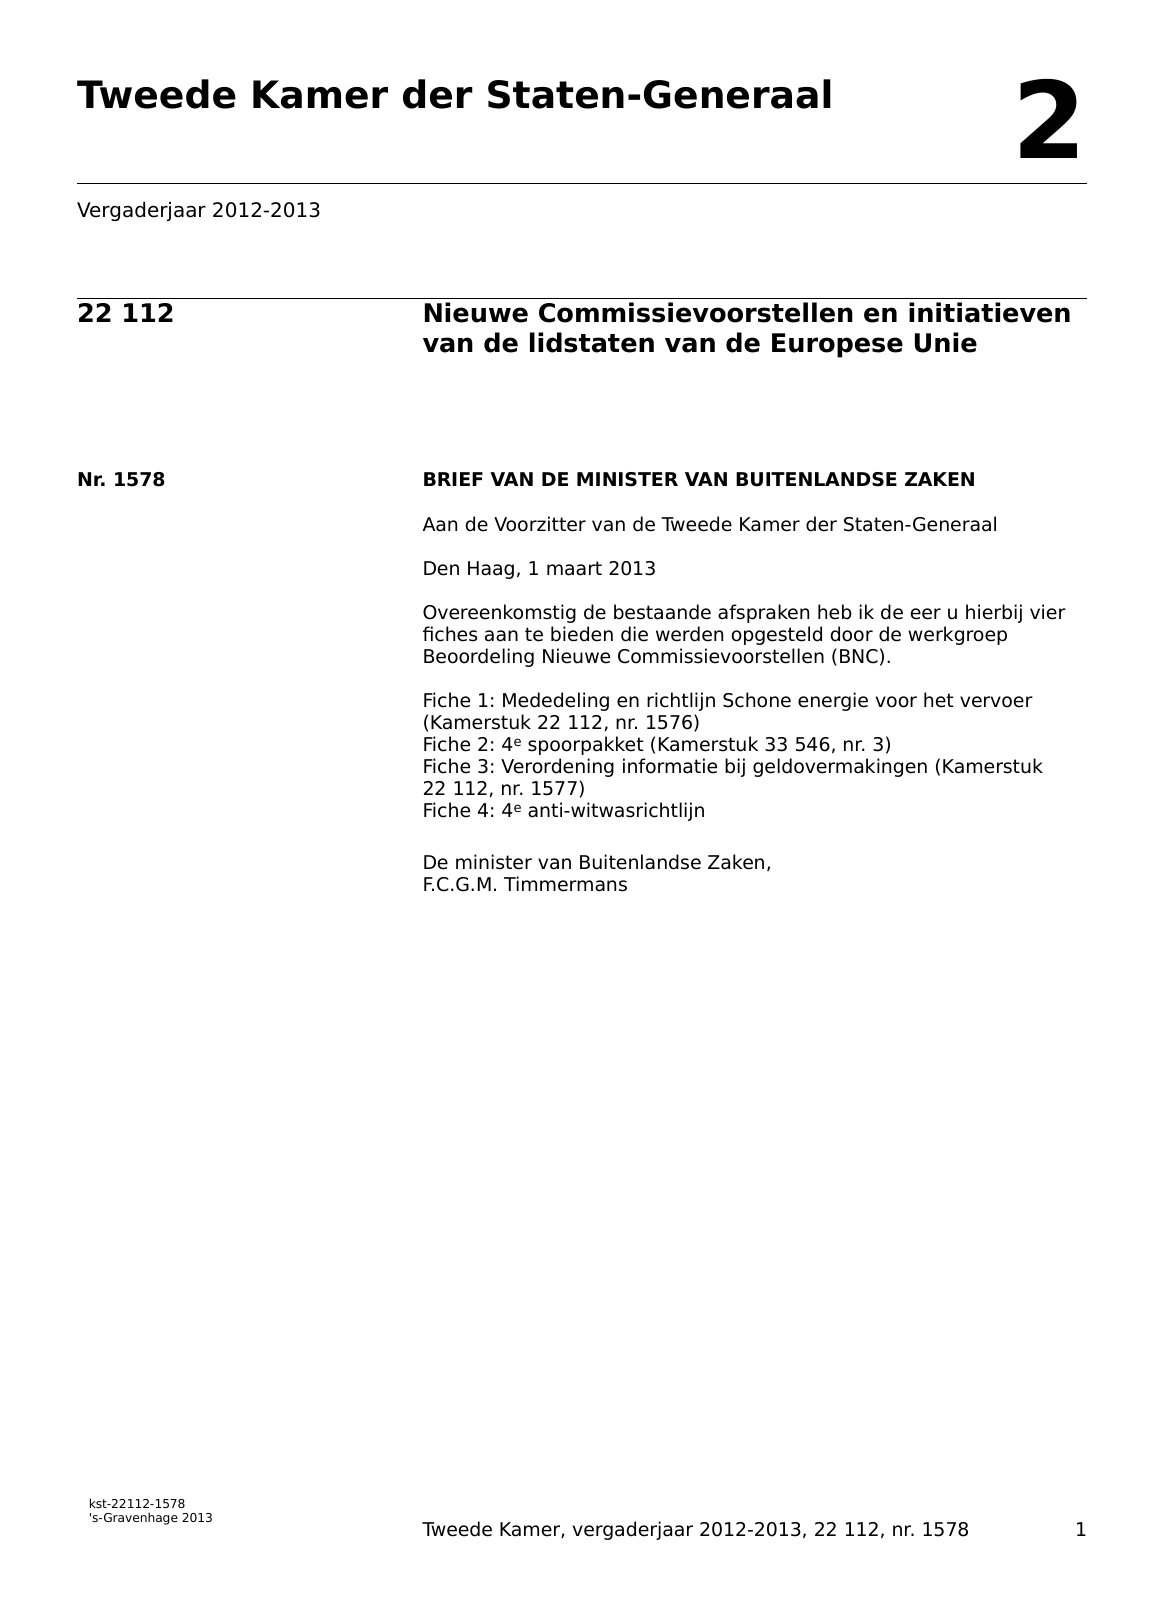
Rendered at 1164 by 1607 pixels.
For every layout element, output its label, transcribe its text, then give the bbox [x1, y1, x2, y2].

text 's-Gravenhage 2013 [88, 1511, 323, 1525]
table_cell Vergaderjaar 2012-2013 [77, 184, 1087, 298]
table_header 2 [886, 59, 1087, 183]
table_header Tweede Kamer der Staten-Generaal [77, 59, 886, 183]
text kst-22112-1578 [88, 1497, 323, 1511]
text Overeenkomstig de bestaande afspraken heb ik de eer u hierbij vier fiches aan te bieden die werden opgesteld door de werkgroep Beoordeling Nieuwe Commissievoorstellen (BNC). [422, 602, 1087, 668]
text De minister van Buitenlandse Zaken, F.C.G.M. Timmermans [422, 852, 1087, 896]
text Den Haag, 1 maart 2013 [422, 558, 1087, 580]
text Fiche 3: Verordening informatie bij geldovermakingen (Kamerstuk 22 112, nr. 1577) [422, 756, 1087, 800]
text Fiche 4: 4e anti-witwasrichtlijn [422, 800, 1087, 822]
subtitle 22 112 Nieuwe Commissievoorstellen en initiatieven van de lidstaten van de Europese Unie [77, 299, 1087, 358]
text Aan de Voorzitter van de Tweede Kamer der Staten-Generaal [422, 513, 1087, 536]
subtitle Nr. 1578 BRIEF VAN DE MINISTER VAN BUITENLANDSE ZAKEN [77, 469, 1087, 491]
text Fiche 1: Mededeling en richtlijn Schone energie voor het vervoer (Kamerstuk 22 112, nr. 1576) [422, 690, 1087, 734]
text Fiche 2: 4e spoorpakket (Kamerstuk 33 546, nr. 3) [422, 734, 1087, 756]
